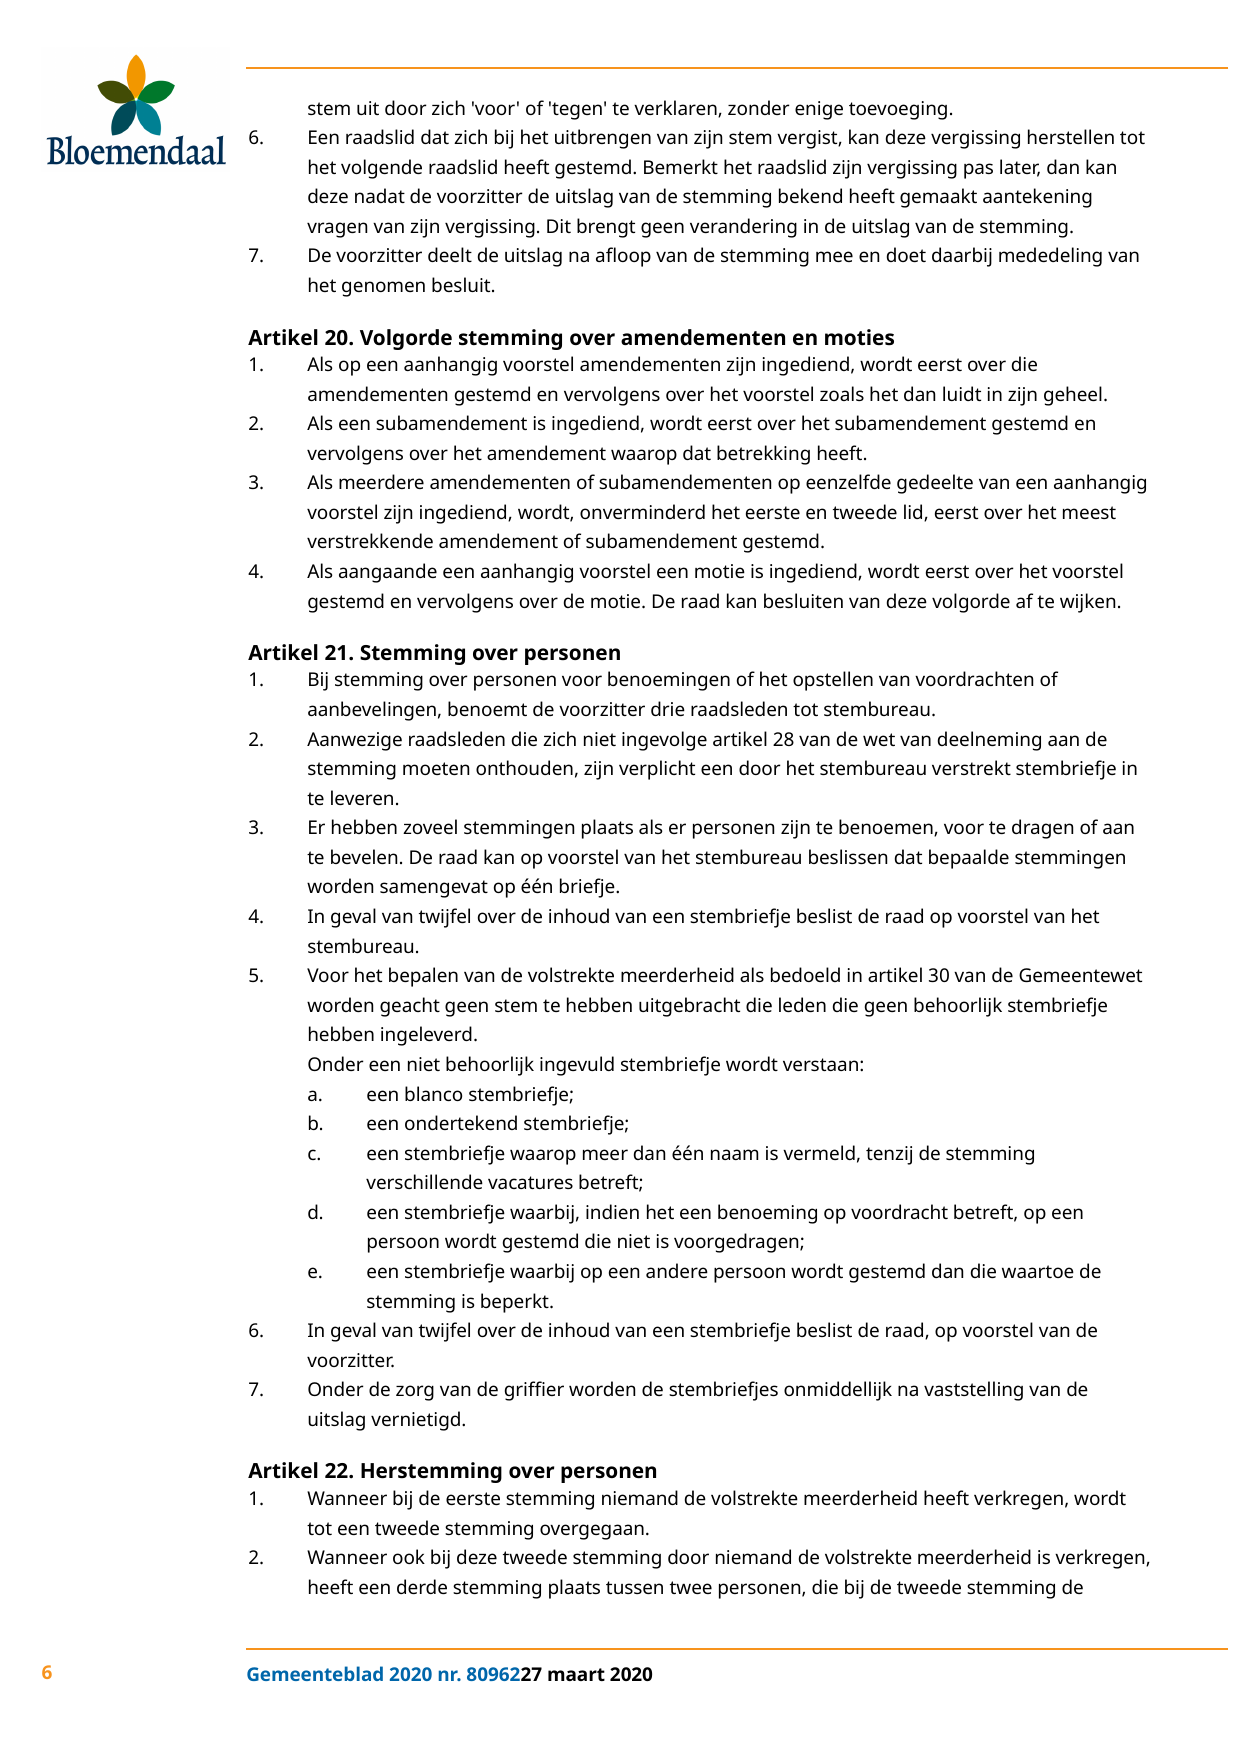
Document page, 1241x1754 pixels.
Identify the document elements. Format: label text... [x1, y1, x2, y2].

list Als op een aanhangig voorstel amendementen zijn ingediend, wordt eerst over die amendementen gestemd en vervolgens over het voorstel zoals het dan luidt in zijn geheel. [248, 351, 1152, 406]
text Artikel 20. Volgorde stemming over amendementen en moties [248, 323, 1152, 351]
list een blanco stembriefje; [307, 1081, 1152, 1107]
list een stembriefje waarbij op een andere persoon wordt gestemd dan die waartoe de stemming is beperkt. [307, 1258, 1152, 1314]
picture [41, 47, 231, 172]
list een ondertekend stembriefje; [307, 1110, 1152, 1136]
list Als aangaande een aanhangig voorstel een motie is ingediend, wordt eerst over het voorstel gestemd en vervolgens over de motie. De raad kan besluiten van deze volgorde af te wijken. [248, 558, 1152, 613]
text Artikel 21. Stemming over personen [248, 638, 1152, 667]
list een stembriefje waarop meer dan één naam is vermeld, tenzij de stemming verschillende vacatures betreft; [307, 1140, 1152, 1195]
list Er hebben zoveel stemmingen plaats als er personen zijn te benoemen, voor te dragen of aan te bevelen. De raad kan op voorstel van het stembureau beslissen dat bepaalde stemmingen worden samengevat op één briefje. [248, 814, 1152, 899]
text Artikel 22. Herstemming over personen [248, 1457, 1152, 1485]
list In geval van twijfel over de inhoud van een stembriefje beslist de raad op voorstel van het stembureau. [248, 903, 1152, 959]
list een stembriefje waarbij, indien het een benoeming op voordracht betreft, op een persoon wordt gestemd die niet is voorgedragen; [307, 1199, 1152, 1254]
list stem uit door zich 'voor' of 'tegen' te verklaren, zonder enige toevoeging. [248, 95, 1152, 121]
list Bij stemming over personen voor benoemingen of het opstellen van voordrachten of aanbevelingen, benoemt de voorzitter drie raadsleden tot stembureau. [248, 667, 1152, 722]
list Een raadslid dat zich bij het uitbrengen van zijn stem vergist, kan deze vergissing herstellen tot het volgende raadslid heeft gestemd. Bemerkt het raadslid zijn vergissing pas later, dan kan deze nadat de voorzitter de uitslag van de stemming bekend heeft gemaakt aantekening vragen van zijn vergissing. Dit brengt geen verandering in de uitslag van de stemming. [248, 124, 1152, 239]
list Als meerdere amendementen of subamendementen op eenzelfde gedeelte van een aanhangig voorstel zijn ingediend, wordt, onverminderd het eerste en tweede lid, eerst over het meest verstrekkende amendement of subamendement gestemd. [248, 469, 1152, 554]
list Onder een niet behoorlijk ingevuld stembriefje wordt verstaan: [248, 1051, 1152, 1077]
list Wanneer ook bij deze tweede stemming door niemand de volstrekte meerderheid is verkregen, heeft een derde stemming plaats tussen twee personen, die bij de tweede stemming de [248, 1544, 1152, 1599]
list Onder de zorg van de griffier worden de stembriefjes onmiddellijk na vaststelling van de uitslag vernietigd. [248, 1377, 1152, 1432]
list De voorzitter deelt de uitslag na afloop van de stemming mee en doet daarbij mededeling van het genomen besluit. [248, 243, 1152, 298]
list Als een subamendement is ingediend, wordt eerst over het subamendement gestemd en vervolgens over het amendement waarop dat betrekking heeft. [248, 410, 1152, 466]
list Wanneer bij de eerste stemming niemand de volstrekte meerderheid heeft verkregen, wordt tot een tweede stemming overgegaan. [248, 1485, 1152, 1540]
list Voor het bepalen van de volstrekte meerderheid als bedoeld in artikel 30 van de Gemeentewet worden geacht geen stem te hebben uitgebracht die leden die geen behoorlijk stembriefje hebben ingeleverd. [248, 962, 1152, 1047]
list Aanwezige raadsleden die zich niet ingevolge artikel 28 van de wet van deelneming aan de stemming moeten onthouden, zijn verplicht een door het stembureau verstrekt stembriefje in te leveren. [248, 726, 1152, 811]
list In geval van twijfel over de inhoud van een stembriefje beslist de raad, op voorstel van de voorzitter. [248, 1317, 1152, 1373]
